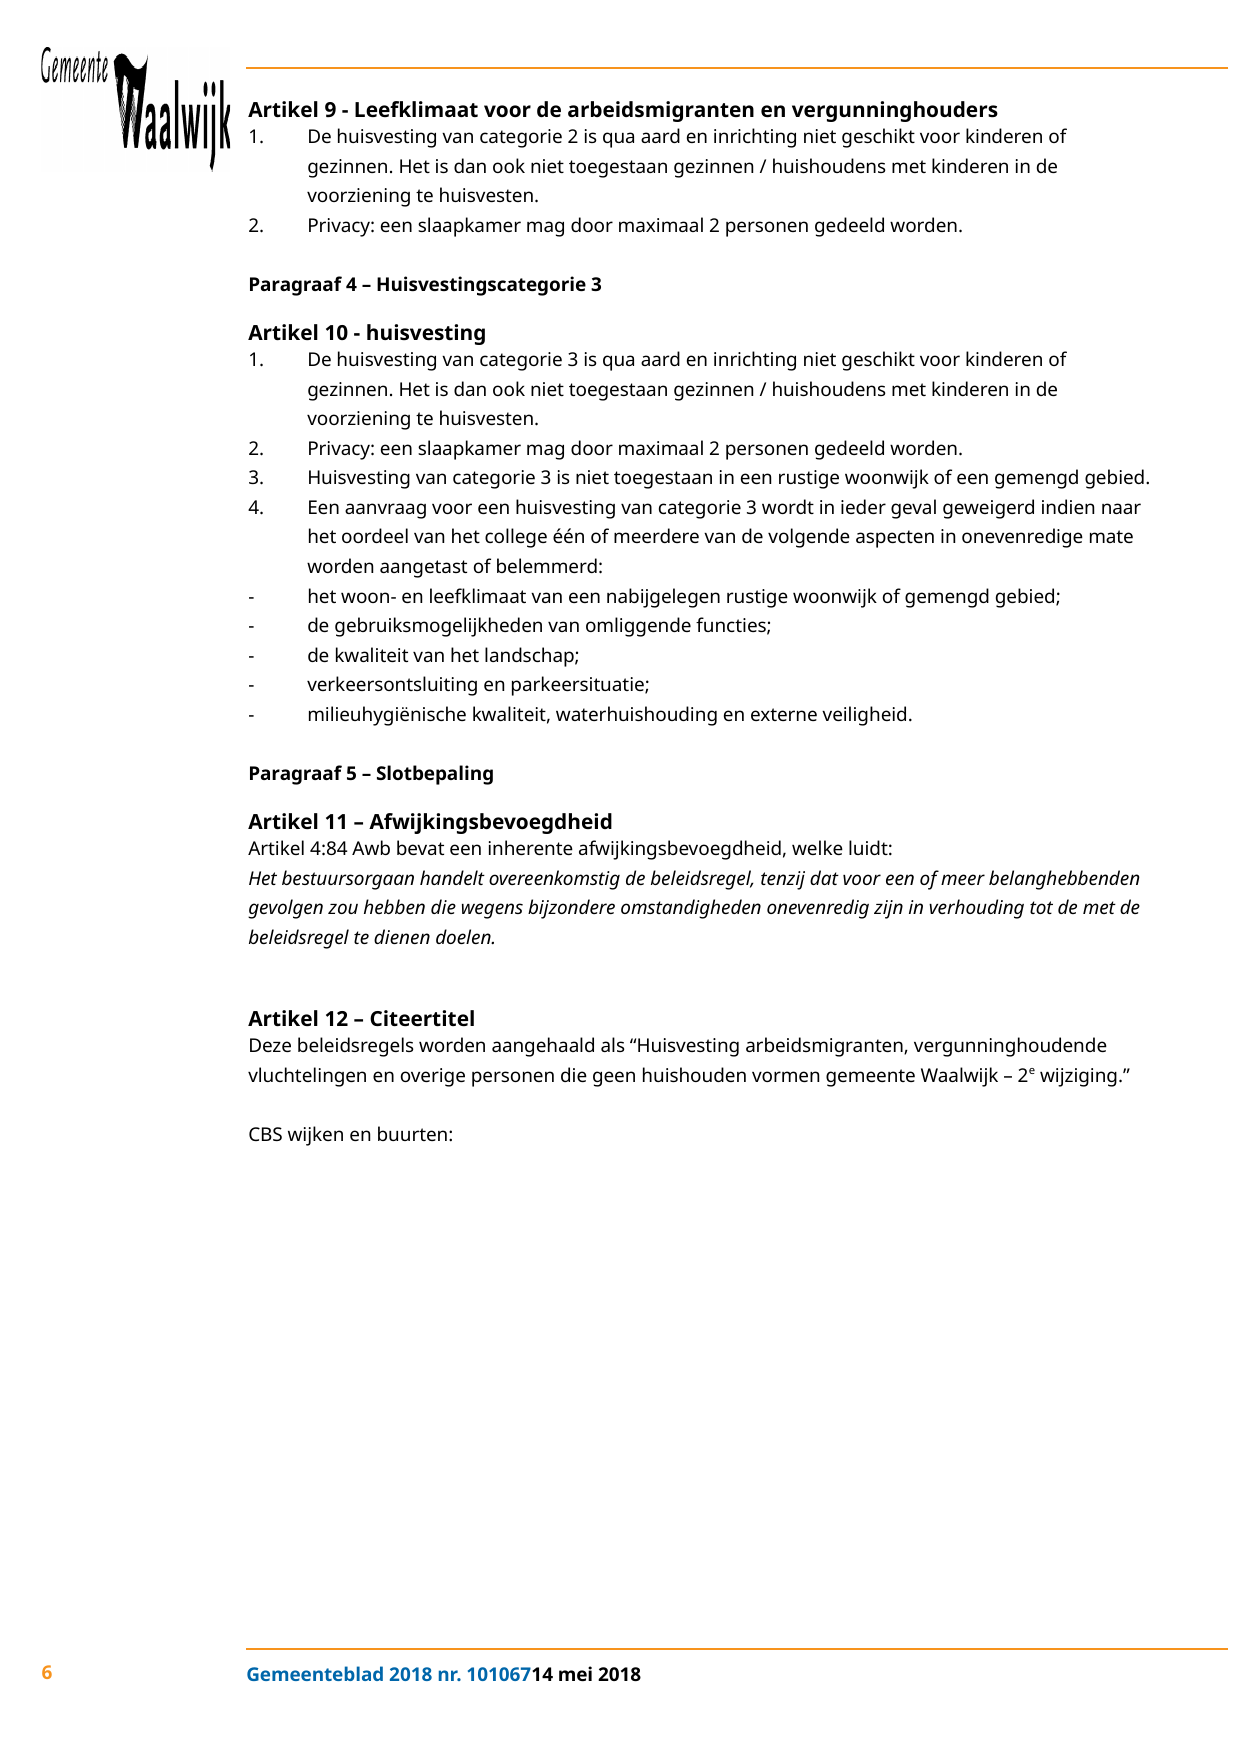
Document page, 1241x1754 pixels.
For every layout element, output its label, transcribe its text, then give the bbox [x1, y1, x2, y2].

text Artikel 10 - huisvesting [248, 318, 1152, 346]
list de gebruiksmogelijkheden van omliggende functies; [248, 612, 1152, 638]
list verkeersontsluiting en parkeersituatie; [248, 672, 1152, 697]
text Paragraaf 4 – Huisvestingscategorie 3 [248, 271, 1152, 297]
list De huisvesting van categorie 2 is qua aard en inrichting niet geschikt voor kinderen of gezinnen. Het is dan ook niet toegestaan gezinnen / huishoudens met kinderen in de voorziening te huisvesten. [248, 123, 1152, 208]
list De huisvesting van categorie 3 is qua aard en inrichting niet geschikt voor kinderen of gezinnen. Het is dan ook niet toegestaan gezinnen / huishoudens met kinderen in de voorziening te huisvesten. [248, 346, 1152, 431]
text Artikel 4:84 Awb bevat een inherente afwijkingsbevoegdheid, welke luidt: [248, 835, 1152, 861]
text Artikel 11 – Afwijkingsbevoegdheid [248, 807, 1152, 835]
list Een aanvraag voor een huisvesting van categorie 3 wordt in ieder geval geweigerd indien naar het oordeel van het college één of meerdere van de volgende aspecten in onevenredige mate worden aangetast of belemmerd: [248, 494, 1152, 579]
list de kwaliteit van het landschap; [248, 642, 1152, 668]
text Artikel 9 - Leefklimaat voor de arbeidsmigranten en vergunninghouders [248, 95, 1152, 123]
list milieuhygiënische kwaliteit, waterhuishouding en externe veiligheid. [248, 701, 1152, 727]
text Artikel 12 – Citeertitel [248, 1004, 1152, 1032]
list Privacy: een slaapkamer mag door maximaal 2 personen gedeeld worden. [248, 212, 1152, 238]
list Privacy: een slaapkamer mag door maximaal 2 personen gedeeld worden. [248, 435, 1152, 461]
list het woon- en leefklimaat van een nabijgelegen rustige woonwijk of gemengd gebied; [248, 583, 1152, 608]
text Het bestuursorgaan handelt overeenkomstig de beleidsregel, tenzij dat voor een of meer belanghebbenden gevolgen zou hebben die wegens bijzondere omstandigheden onevenredig zijn in verhouding tot de met de beleidsregel te dienen doelen. [248, 865, 1152, 950]
list Huisvesting van categorie 3 is niet toegestaan in een rustige woonwijk of een gemengd gebied. [248, 464, 1152, 490]
picture [41, 47, 231, 172]
text Paragraaf 5 – Slotbepaling [248, 760, 1152, 786]
text Deze beleidsregels worden aangehaald als “Huisvesting arbeidsmigranten, vergunninghoudende vluchtelingen en overige personen die geen huishouden vormen gemeente Waalwijk – 2e wijziging.” [248, 1032, 1152, 1088]
text CBS wijken en buurten: [248, 1121, 1152, 1147]
